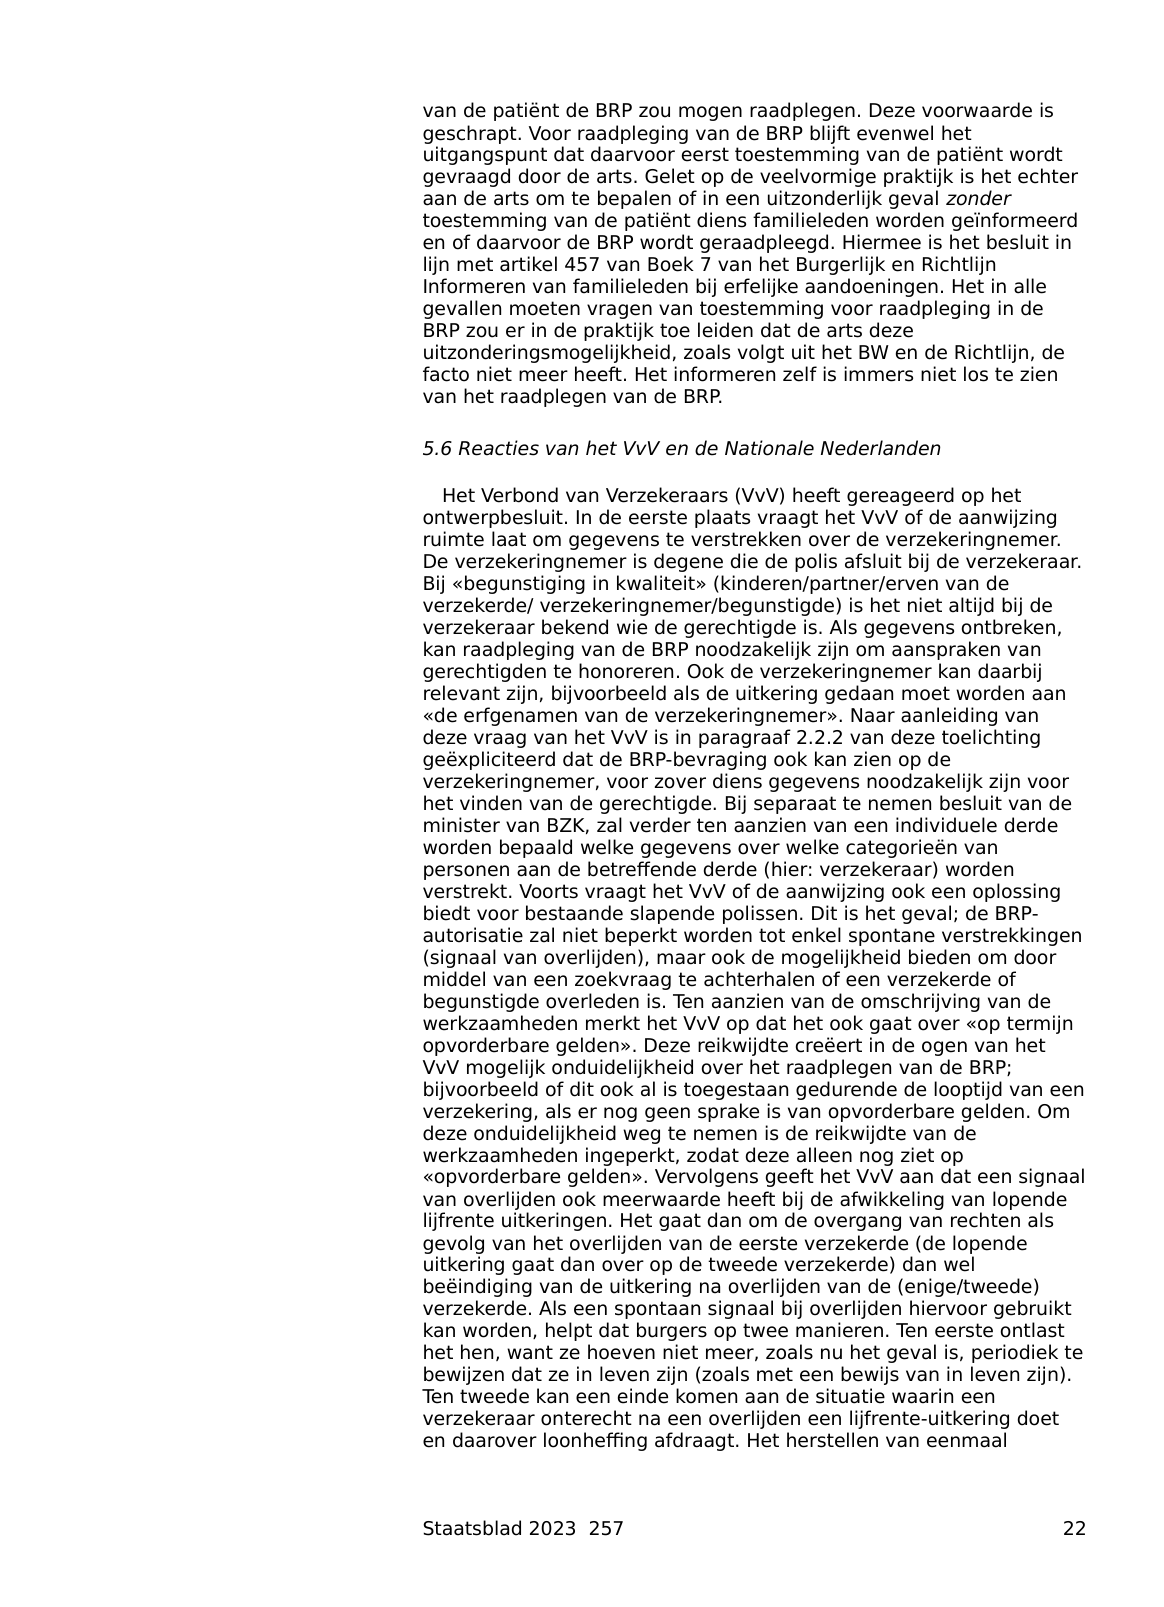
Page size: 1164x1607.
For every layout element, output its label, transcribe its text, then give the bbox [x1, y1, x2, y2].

text van de patiënt de BRP zou mogen raadplegen. Deze voorwaarde is geschrapt. Voor raadpleging van de BRP blijft evenwel het uitgangspunt dat daarvoor eerst toestemming van de patiënt wordt gevraagd door de arts. Gelet op de veelvormige praktijk is het echter aan de arts om te bepalen of in een uitzonderlijk geval zonder toestemming van de patiënt diens familieleden worden geïnformeerd en of daarvoor de BRP wordt geraadpleegd. Hiermee is het besluit in lijn met artikel 457 van Boek 7 van het Burgerlijk en Richtlijn Informeren van familieleden bij erfelijke aandoeningen. Het in alle gevallen moeten vragen van toestemming voor raadpleging in de BRP zou er in de praktijk toe leiden dat de arts deze uitzonderingsmogelijkheid, zoals volgt uit het BW en de Richtlijn, de facto niet meer heeft. Het informeren zelf is immers niet los te zien van het raadplegen van de BRP. [422, 100, 1087, 408]
subtitle 5.6 Reacties van het VvV en de Nationale Nederlanden [422, 438, 1087, 460]
text Het Verbond van Verzekeraars (VvV) heeft gereageerd op het ontwerpbesluit. In de eerste plaats vraagt het VvV of de aanwijzing ruimte laat om gegevens te verstrekken over de verzekeringnemer. De verzekeringnemer is degene die de polis afsluit bij de verzekeraar. Bij «begunstiging in kwaliteit» (kinderen/partner/erven van de verzekerde/ verzekeringnemer/begunstigde) is het niet altijd bij de verzekeraar bekend wie de gerechtigde is. Als gegevens ontbreken, kan raadpleging van de BRP noodzakelijk zijn om aanspraken van gerechtigden te honoreren. Ook de verzekeringnemer kan daarbij relevant zijn, bijvoorbeeld als de uitkering gedaan moet worden aan «de erfgenamen van de verzekeringnemer». Naar aanleiding van deze vraag van het VvV is in paragraaf 2.2.2 van deze toelichting geëxpliciteerd dat de BRP-bevraging ook kan zien op de verzekeringnemer, voor zover diens gegevens noodzakelijk zijn voor het vinden van de gerechtigde. Bij separaat te nemen besluit van de minister van BZK, zal verder ten aanzien van een individuele derde worden bepaald welke gegevens over welke categorieën van personen aan de betreffende derde (hier: verzekeraar) worden verstrekt. Voorts vraagt het VvV of de aanwijzing ook een oplossing biedt voor bestaande slapende polissen. Dit is het geval; de BRP-autorisatie zal niet beperkt worden tot enkel spontane verstrekkingen (signaal van overlijden), maar ook de mogelijkheid bieden om door middel van een zoekvraag te achterhalen of een verzekerde of begunstigde overleden is. Ten aanzien van de omschrijving van de werkzaamheden merkt het VvV op dat het ook gaat over «op termijn opvorderbare gelden». Deze reikwijdte creëert in de ogen van het VvV mogelijk onduidelijkheid over het raadplegen van de BRP; bijvoorbeeld of dit ook al is toegestaan gedurende de looptijd van een verzekering, als er nog geen sprake is van opvorderbare gelden. Om deze onduidelijkheid weg te nemen is de reikwijdte van de werkzaamheden ingeperkt, zodat deze alleen nog ziet op «opvorderbare gelden». Vervolgens geeft het VvV aan dat een signaal van overlijden ook meerwaarde heeft bij de afwikkeling van lopende lijfrente uitkeringen. Het gaat dan om de overgang van rechten als gevolg van het overlijden van de eerste verzekerde (de lopende uitkering gaat dan over op de tweede verzekerde) dan wel beëindiging van de uitkering na overlijden van de (enige/tweede) verzekerde. Als een spontaan signaal bij overlijden hiervoor gebruikt kan worden, helpt dat burgers op twee manieren. Ten eerste ontlast het hen, want ze hoeven niet meer, zoals nu het geval is, periodiek te bewijzen dat ze in leven zijn (zoals met een bewijs van in leven zijn). Ten tweede kan een einde komen aan de situatie waarin een verzekeraar onterecht na een overlijden een lijfrente-uitkering doet en daarover loonheffing afdraagt. Het herstellen van eenmaal [422, 485, 1087, 1452]
